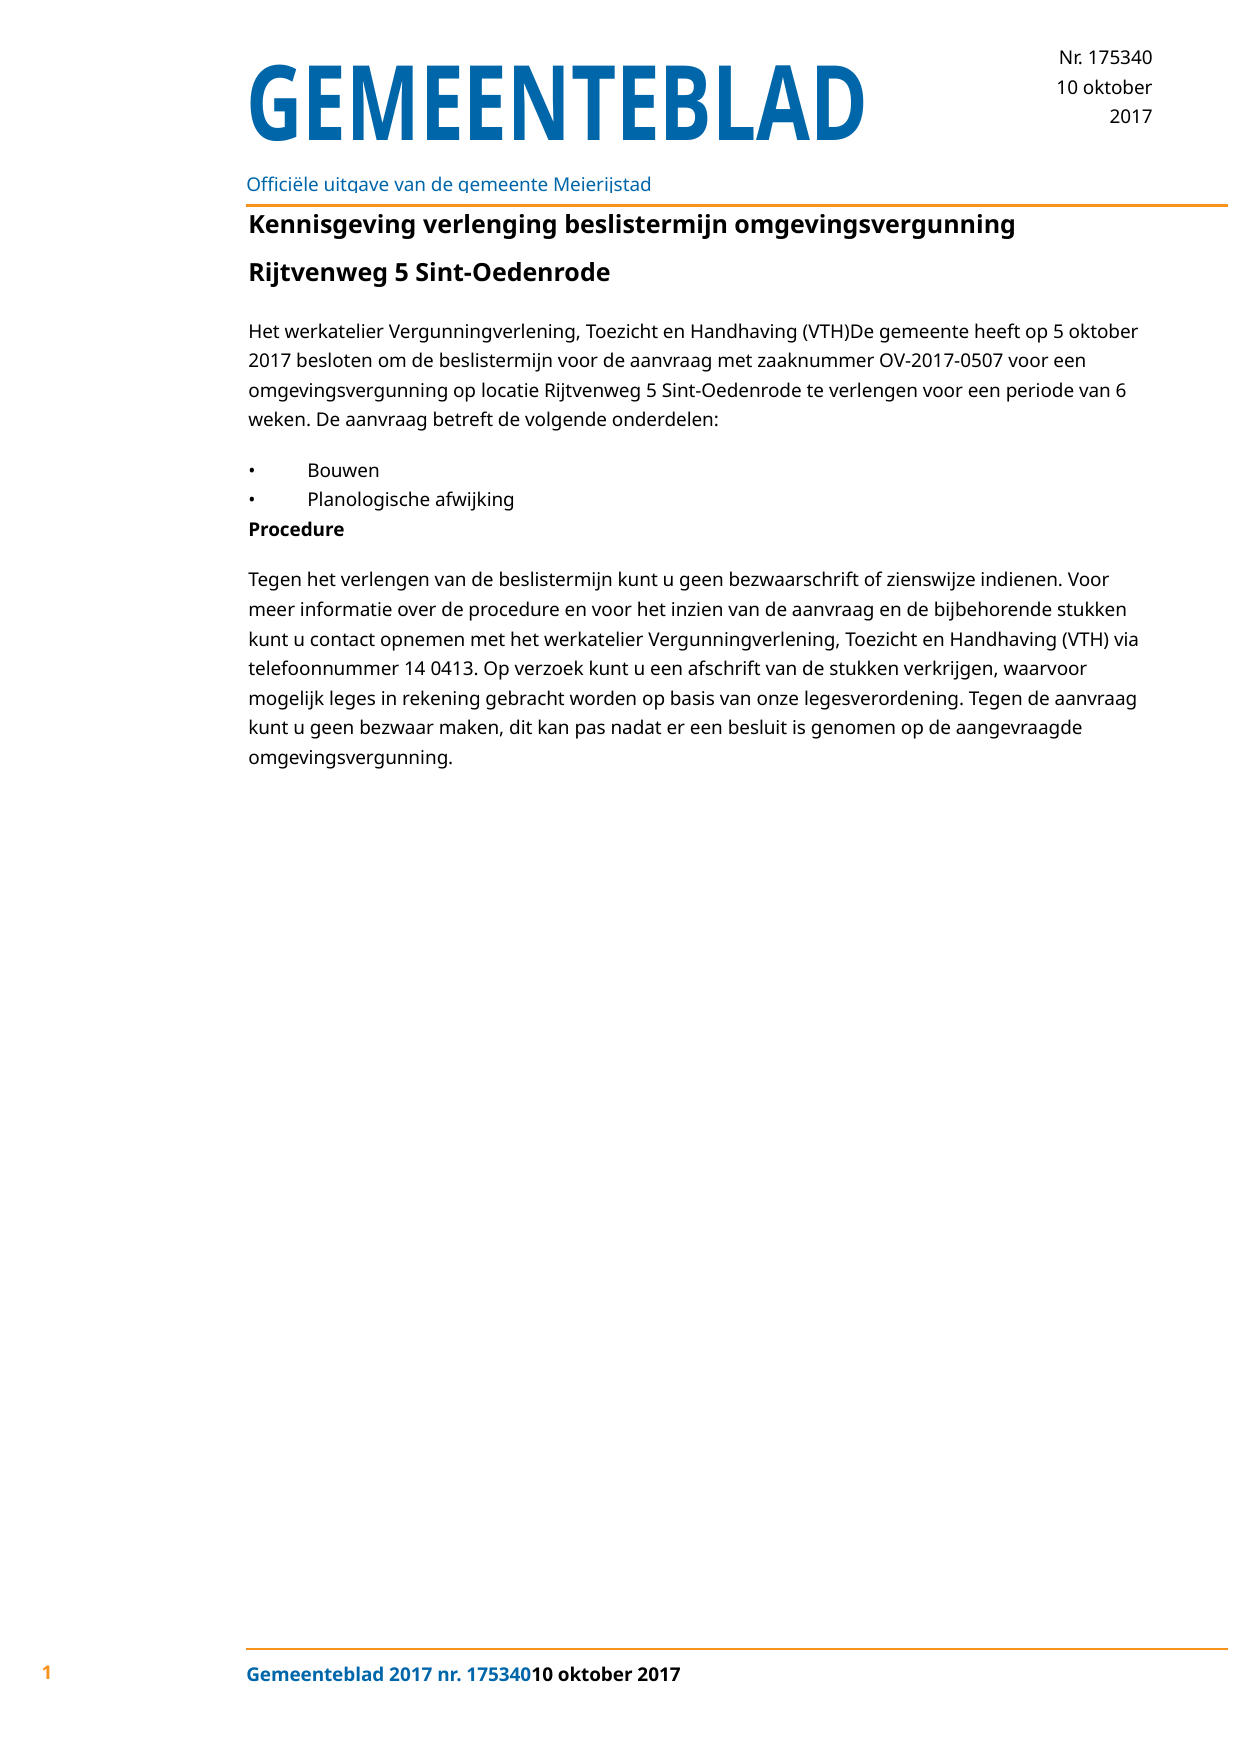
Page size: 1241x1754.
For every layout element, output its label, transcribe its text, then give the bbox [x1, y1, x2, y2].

text Tegen het verlengen van de beslistermijn kunt u geen bezwaarschrift of zienswijze indienen. Voor meer informatie over de procedure en voor het inzien van de aanvraag en de bijbehorende stukken kunt u contact opnemen met het werkatelier Vergunningverlening, Toezicht en Handhaving (VTH) via telefoonnummer 14 0413. Op verzoek kunt u een afschrift van de stukken verkrijgen, waarvoor mogelijk leges in rekening gebracht worden op basis van onze legesverordening. Tegen de aanvraag kunt u geen bezwaar maken, dit kan pas nadat er een besluit is genomen op de aangevraagde omgevingsvergunning. [248, 567, 1152, 770]
text Kennisgeving verlenging beslistermijn omgevingsvergunning Rijtvenweg 5 Sint-Oedenrode [248, 207, 1152, 288]
list Planologische afwijking [248, 487, 1152, 512]
list Bouwen [248, 457, 1152, 483]
text Procedure [248, 516, 1152, 542]
text Het werkatelier Vergunningverlening, Toezicht en Handhaving (VTH)De gemeente heeft op 5 oktober 2017 besloten om de beslistermijn voor de aanvraag met zaaknummer OV-2017-0507 voor een omgevingsvergunning op locatie Rijtvenweg 5 Sint-Oedenrode te verlengen voor een periode van 6 weken. De aanvraag betreft de volgende onderdelen: [248, 318, 1152, 432]
picture [41, 47, 231, 172]
